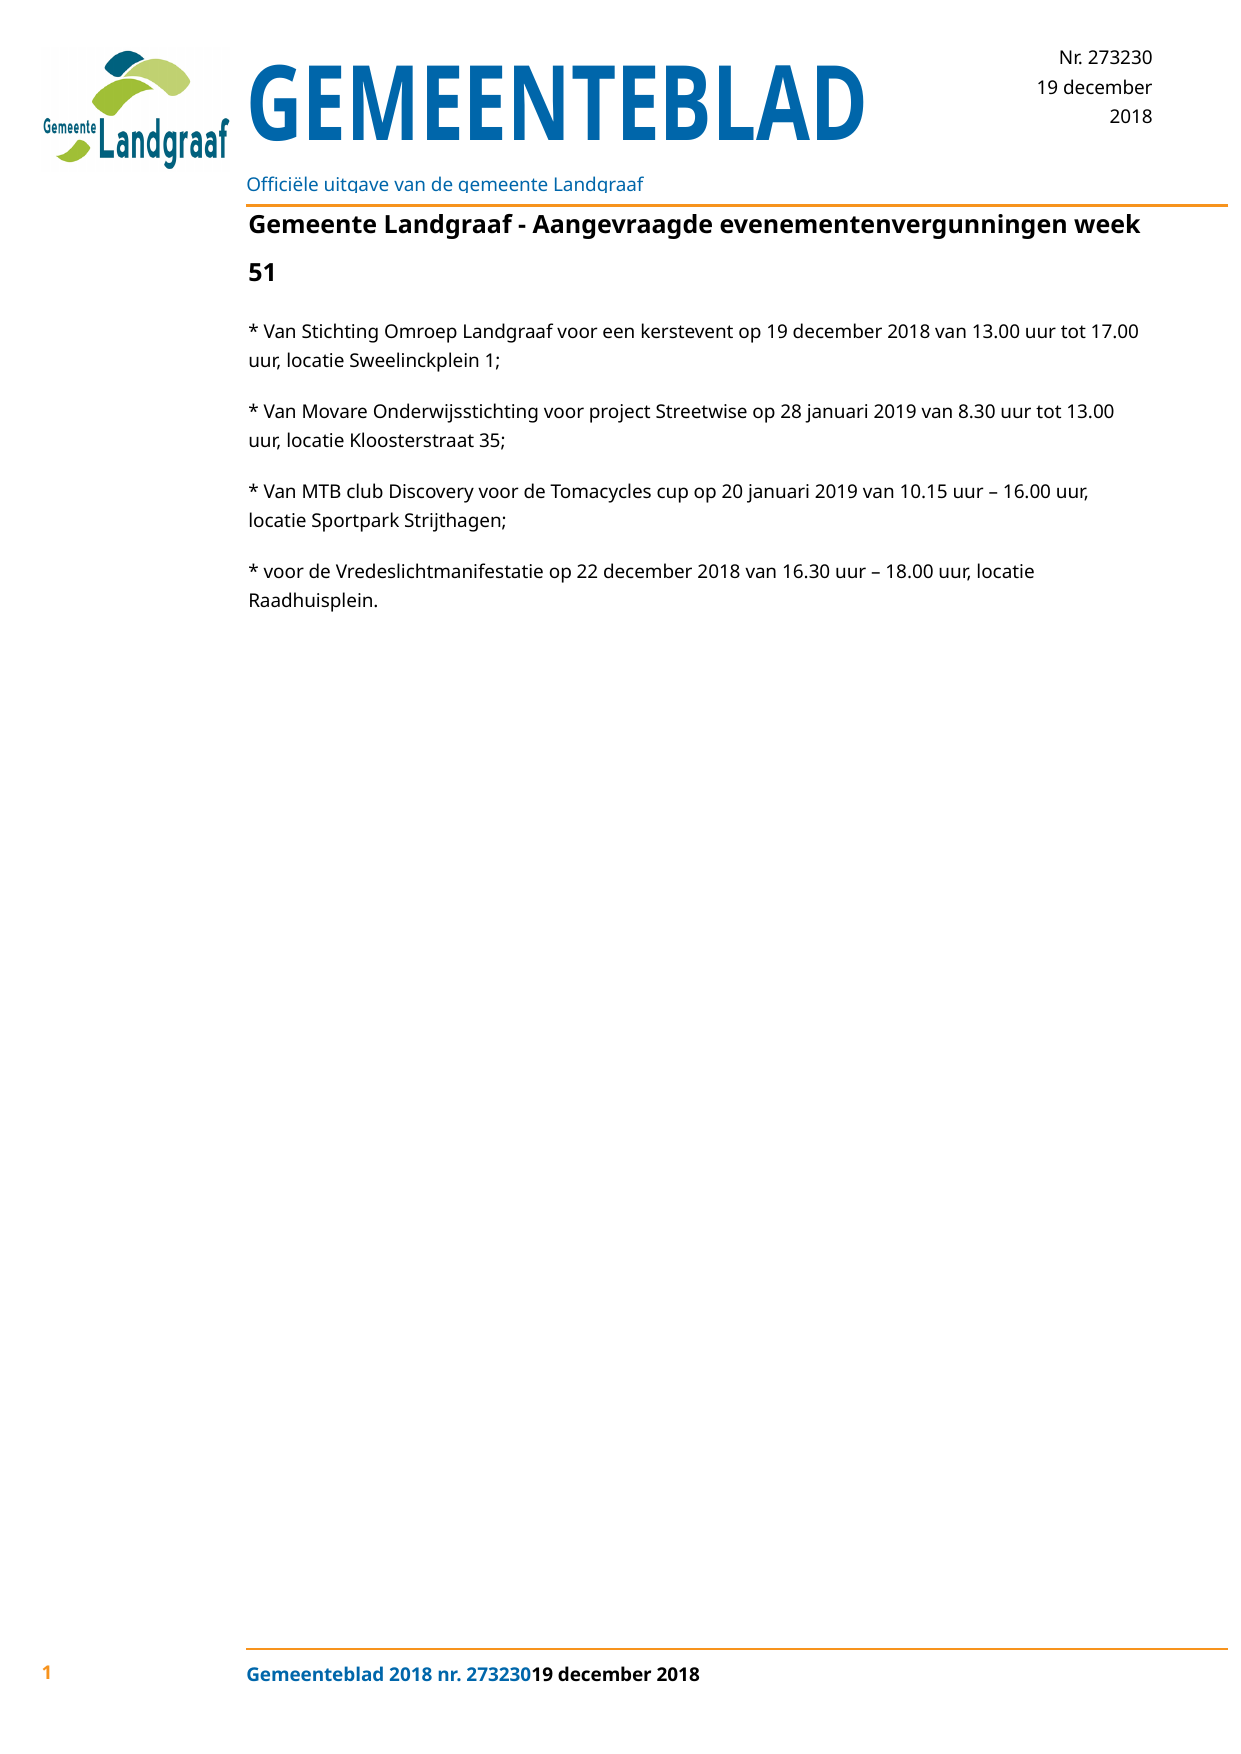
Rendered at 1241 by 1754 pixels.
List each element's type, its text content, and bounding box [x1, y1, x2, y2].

text * Van Movare Onderwijsstichting voor project Streetwise op 28 januari 2019 van 8.30 uur tot 13.00 uur, locatie Kloosterstraat 35; [248, 398, 1152, 453]
text Gemeente Landgraaf - Aangevraagde evenementenvergunningen week 51 [248, 207, 1152, 288]
text * Van Stichting Omroep Landgraaf voor een kerstevent op 19 december 2018 van 13.00 uur tot 17.00 uur, locatie Sweelinckplein 1; [248, 318, 1152, 373]
picture [41, 47, 231, 172]
text * Van MTB club Discovery voor de Tomacycles cup op 20 januari 2019 van 10.15 uur – 16.00 uur, locatie Sportpark Strijthagen; [248, 478, 1152, 533]
text * voor de Vredeslichtmanifestatie op 22 december 2018 van 16.30 uur – 18.00 uur, locatie Raadhuisplein. [248, 558, 1152, 613]
